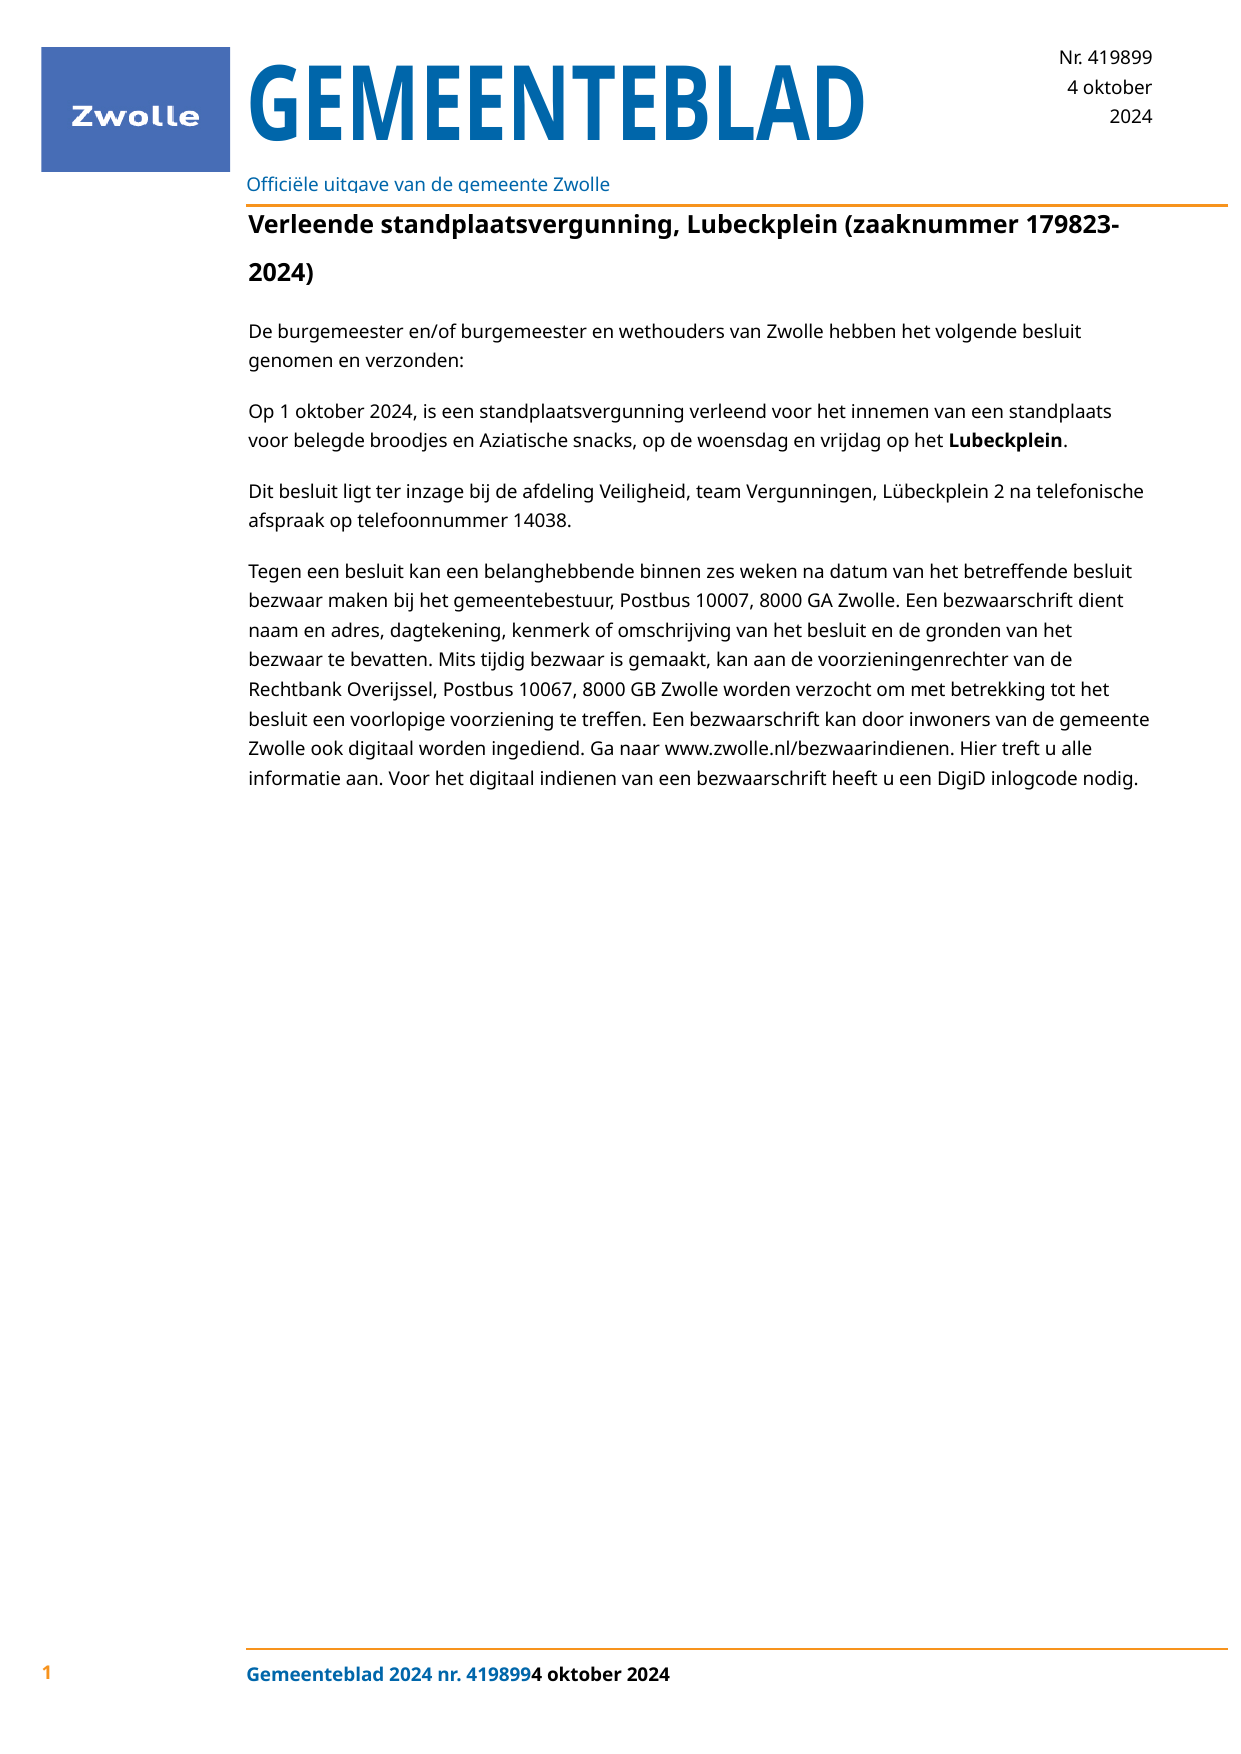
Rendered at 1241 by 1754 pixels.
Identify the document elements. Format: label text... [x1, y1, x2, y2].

text Verleende standplaatsvergunning, Lubeckplein (zaaknummer 179823-2024) [248, 207, 1152, 288]
text Tegen een besluit kan een belanghebbende binnen zes weken na datum van het betreffende besluit bezwaar maken bij het gemeentebestuur, Postbus 10007, 8000 GA Zwolle. Een bezwaarschrift dient naam en adres, dagtekening, kenmerk of omschrijving van het besluit en de gronden van het bezwaar te bevatten. Mits tijdig bezwaar is gemaakt, kan aan de voorzieningenrechter van de Rechtbank Overijssel, Postbus 10067, 8000 GB Zwolle worden verzocht om met betrekking tot het besluit een voorlopige voorziening te treffen. Een bezwaarschrift kan door inwoners van de gemeente Zwolle ook digitaal worden ingediend. Ga naar www.zwolle.nl/bezwaarindienen. Hier treft u alle informatie aan. Voor het digitaal indienen van een bezwaarschrift heeft u een DigiD inlogcode nodig. [248, 558, 1152, 791]
text Op 1 oktober 2024, is een standplaatsvergunning verleend voor het innemen van een standplaats voor belegde broodjes en Aziatische snacks, op de woensdag en vrijdag op het Lubeckplein. [248, 398, 1152, 453]
text De burgemeester en/of burgemeester en wethouders van Zwolle hebben het volgende besluit genomen en verzonden: [248, 318, 1152, 373]
picture [41, 47, 231, 172]
text Dit besluit ligt ter inzage bij de afdeling Veiligheid, team Vergunningen, Lübeckplein 2 na telefonische afspraak op telefoonnummer 14038. [248, 478, 1152, 533]
